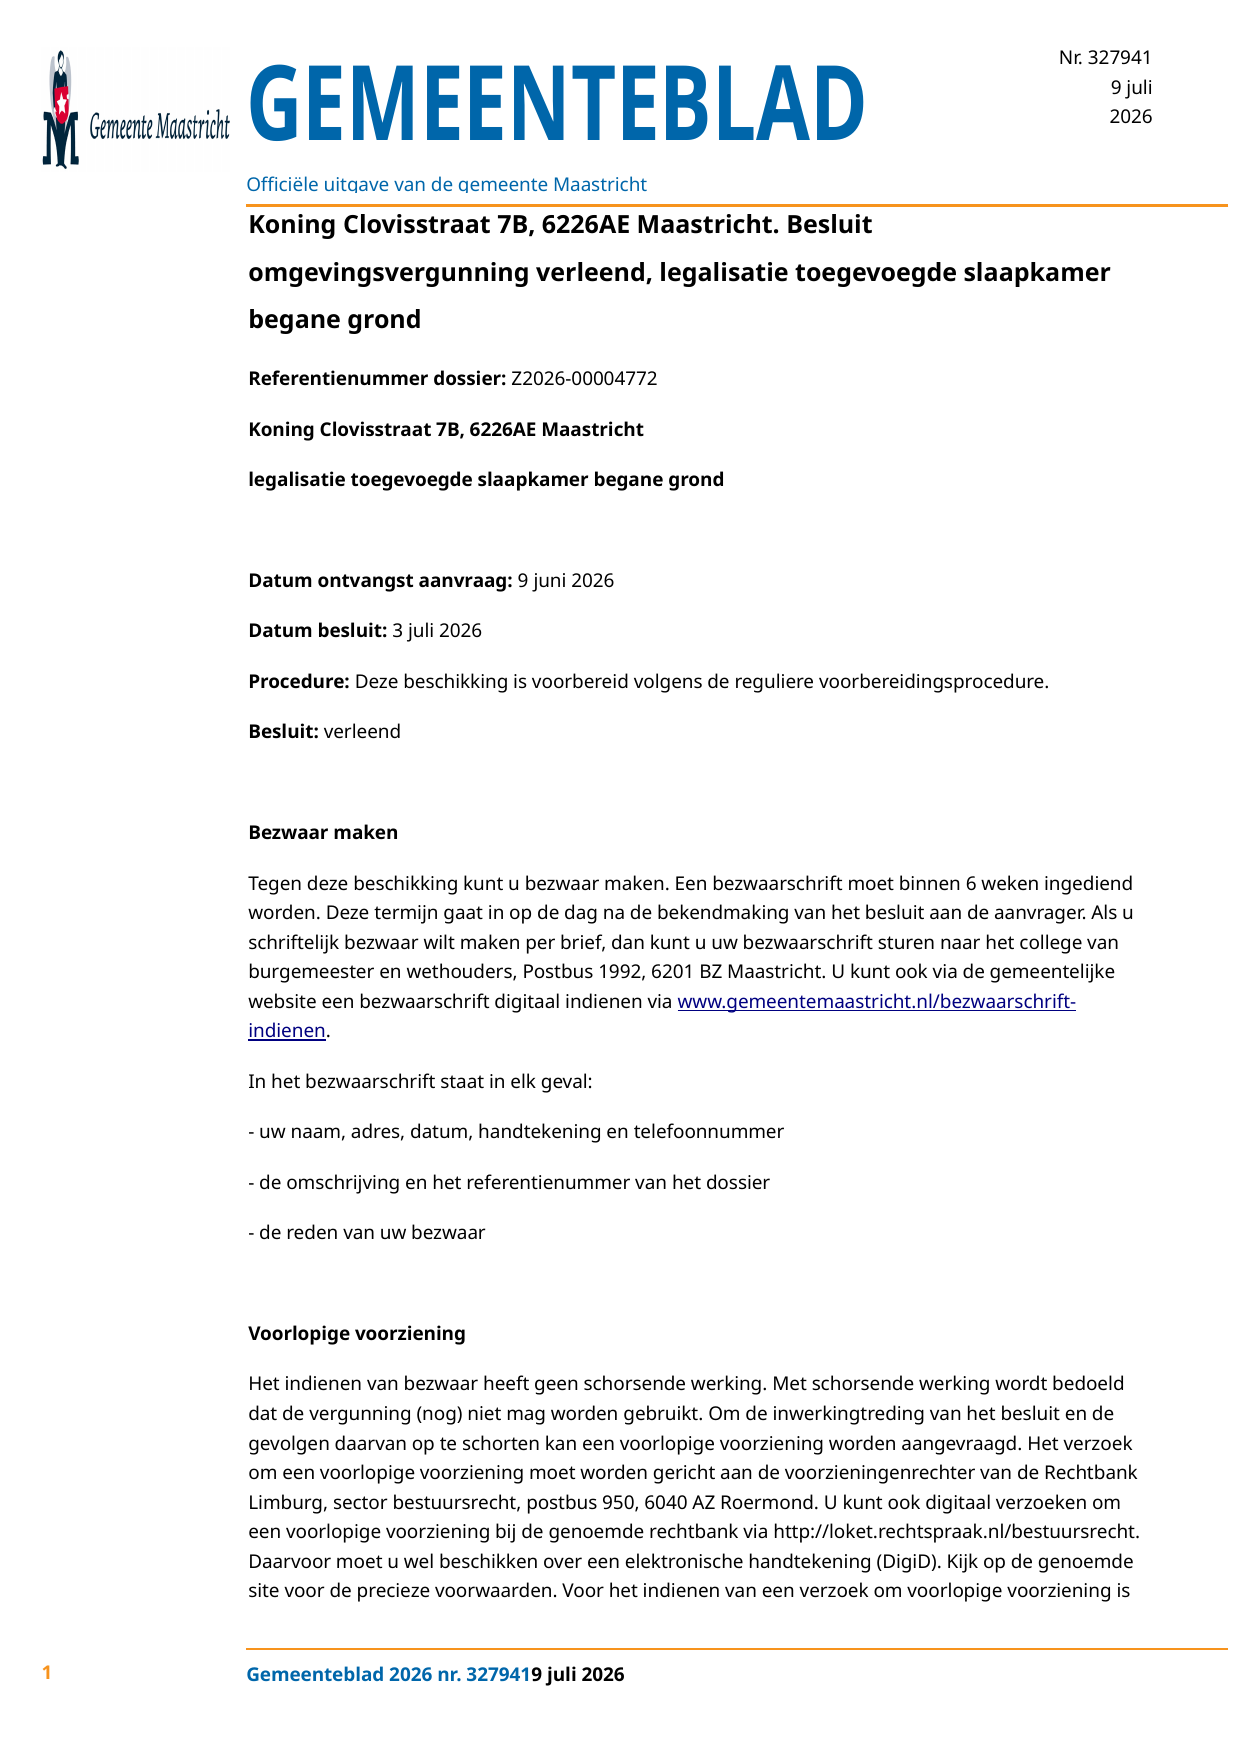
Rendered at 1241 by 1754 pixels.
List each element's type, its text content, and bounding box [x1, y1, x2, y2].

text Voorlopige voorziening [248, 1320, 1152, 1346]
text Koning Clovisstraat 7B, 6226AE Maastricht. Besluit omgevingsvergunning verleend, legalisatie toegevoegde slaapkamer begane grond [248, 207, 1152, 336]
text - uw naam, adres, datum, handtekening en telefoonnummer [248, 1118, 1152, 1144]
text Datum ontvangst aanvraag: 9 juni 2026 [248, 567, 1152, 593]
text Referentienummer dossier: Z2026-00004772 [248, 366, 1152, 391]
text Het indienen van bezwaar heeft geen schorsende werking. Met schorsende werking wordt bedoeld dat de vergunning (nog) niet mag worden gebruikt. Om de inwerkingtreding van het besluit en de gevolgen daarvan op te schorten kan een voorlopige voorziening worden aangevraagd. Het verzoek om een voorlopige voorziening moet worden gericht aan de voorzieningenrechter van de Rechtbank Limburg, sector bestuursrecht, postbus 950, 6040 AZ Roermond. U kunt ook digitaal verzoeken om een voorlopige voorziening bij de genoemde rechtbank via http://loket.rechtspraak.nl/bestuursrecht. Daarvoor moet u wel beschikken over een elektronische handtekening (DigiD). Kijk op de genoemde site voor de precieze voorwaarden. Voor het indienen van een verzoek om voorlopige voorziening is [248, 1371, 1152, 1603]
text - de omschrijving en het referentienummer van het dossier [248, 1169, 1152, 1194]
text - de reden van uw bezwaar [248, 1219, 1152, 1245]
text legalisatie toegevoegde slaapkamer begane grond [248, 466, 1152, 492]
picture [41, 47, 231, 172]
text Besluit: verleend [248, 718, 1152, 744]
text In het bezwaarschrift staat in elk geval: [248, 1068, 1152, 1094]
text Procedure: Deze beschikking is voorbereid volgens de reguliere voorbereidingsprocedure. [248, 668, 1152, 694]
text Koning Clovisstraat 7B, 6226AE Maastricht [248, 416, 1152, 442]
text Tegen deze beschikking kunt u bezwaar maken. Een bezwaarschrift moet binnen 6 weken ingediend worden. Deze termijn gaat in op de dag na de bekendmaking van het besluit aan de aanvrager. Als u schriftelijk bezwaar wilt maken per brief, dan kunt u uw bezwaarschrift sturen naar het college van burgemeester en wethouders, Postbus 1992, 6201 BZ Maastricht. U kunt ook via de gemeentelijke website een bezwaarschrift digitaal indienen via www.gemeentemaastricht.nl/bezwaarschrift-indienen. [248, 870, 1152, 1043]
text Bezwaar maken [248, 819, 1152, 845]
text Datum besluit: 3 juli 2026 [248, 618, 1152, 643]
